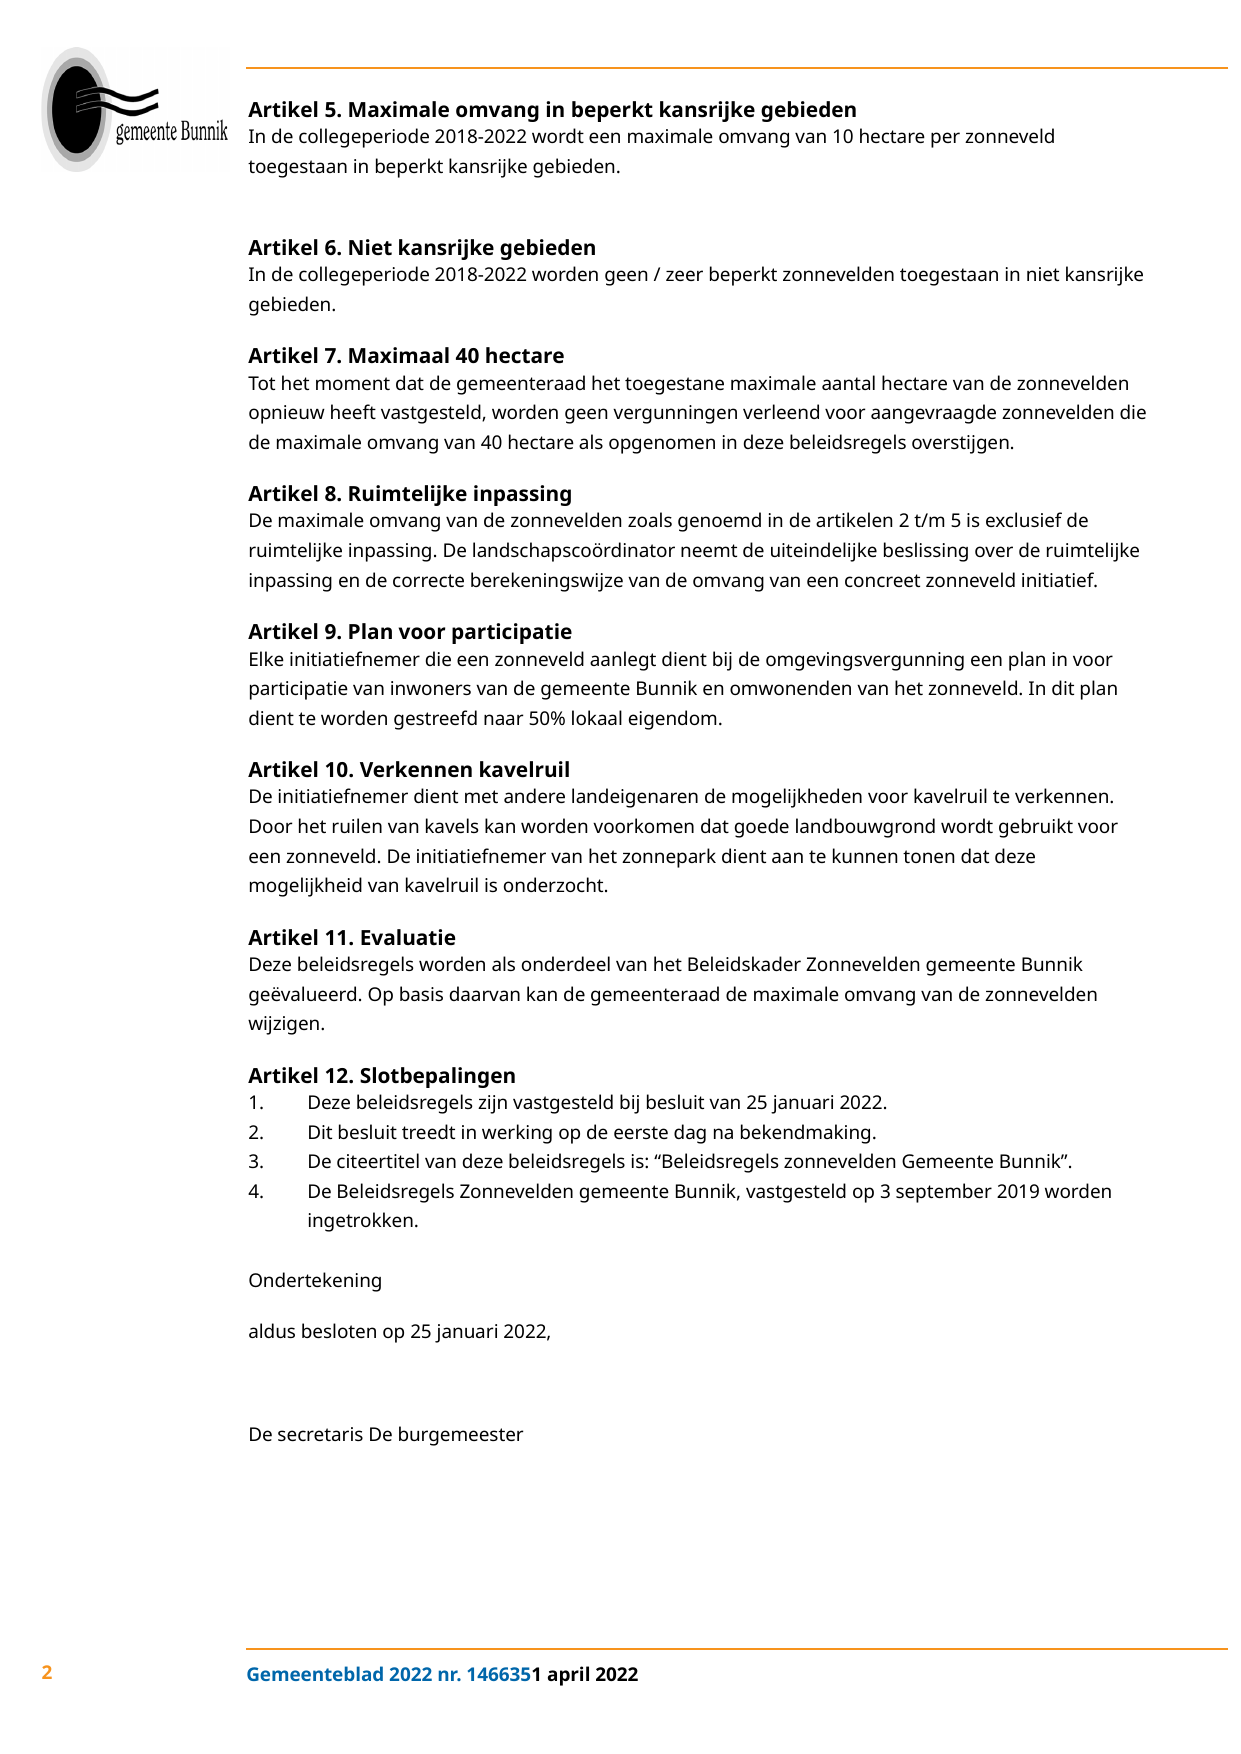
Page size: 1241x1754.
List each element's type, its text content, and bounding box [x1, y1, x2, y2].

text De maximale omvang van de zonnevelden zoals genoemd in de artikelen 2 t/m 5 is exclusief de ruimtelijke inpassing. De landschapscoördinator neemt de uiteindelijke beslissing over de ruimtelijke inpassing en de correcte berekeningswijze van de omvang van een concreet zonneveld initiatief. [248, 508, 1152, 593]
text Artikel 9. Plan voor participatie [248, 617, 1152, 646]
text Artikel 8. Ruimtelijke inpassing [248, 479, 1152, 508]
picture [41, 47, 231, 172]
text Artikel 11. Evaluatie [248, 923, 1152, 951]
list Dit besluit treedt in werking op de eerste dag na bekendmaking. [248, 1119, 1152, 1145]
text De initiatiefnemer dient met andere landeigenaren de mogelijkheden voor kavelruil te verkennen. Door het ruilen van kavels kan worden voorkomen dat goede landbouwgrond wordt gebruikt voor een zonneveld. De initiatiefnemer van het zonnepark dient aan te kunnen tonen dat deze mogelijkheid van kavelruil is onderzocht. [248, 784, 1152, 898]
text Artikel 12. Slotbepalingen [248, 1061, 1152, 1089]
text Deze beleidsregels worden als onderdeel van het Beleidskader Zonnevelden gemeente Bunnik geëvalueerd. Op basis daarvan kan de gemeenteraad de maximale omvang van de zonnevelden wijzigen. [248, 951, 1152, 1036]
text Artikel 6. Niet kansrijke gebieden [248, 233, 1152, 261]
text aldus besloten op 25 januari 2022, [248, 1318, 1152, 1344]
text Tot het moment dat de gemeenteraad het toegestane maximale aantal hectare van de zonnevelden opnieuw heeft vastgesteld, worden geen vergunningen verleend voor aangevraagde zonnevelden die de maximale omvang van 40 hectare als opgenomen in deze beleidsregels overstijgen. [248, 370, 1152, 454]
list Deze beleidsregels zijn vastgesteld bij besluit van 25 januari 2022. [248, 1089, 1152, 1115]
text De secretaris De burgemeester [248, 1421, 1152, 1447]
text Elke initiatiefnemer die een zonneveld aanlegt dient bij de omgevingsvergunning een plan in voor participatie van inwoners van de gemeente Bunnik en omwonenden van het zonneveld. In dit plan dient te worden gestreefd naar 50% lokaal eigendom. [248, 646, 1152, 731]
text Ondertekening [248, 1267, 1152, 1293]
text Artikel 5. Maximale omvang in beperkt kansrijke gebieden [248, 95, 1152, 123]
text Artikel 7. Maximaal 40 hectare [248, 341, 1152, 370]
text Artikel 10. Verkennen kavelruil [248, 755, 1152, 784]
list De citeertitel van deze beleidsregels is: “Beleidsregels zonnevelden Gemeente Bunnik”. [248, 1148, 1152, 1174]
list De Beleidsregels Zonnevelden gemeente Bunnik, vastgesteld op 3 september 2019 worden ingetrokken. [248, 1178, 1152, 1233]
text In de collegeperiode 2018-2022 wordt een maximale omvang van 10 hectare per zonneveld toegestaan in beperkt kansrijke gebieden. [248, 123, 1152, 178]
text In de collegeperiode 2018-2022 worden geen / zeer beperkt zonnevelden toegestaan in niet kansrijke gebieden. [248, 261, 1152, 317]
